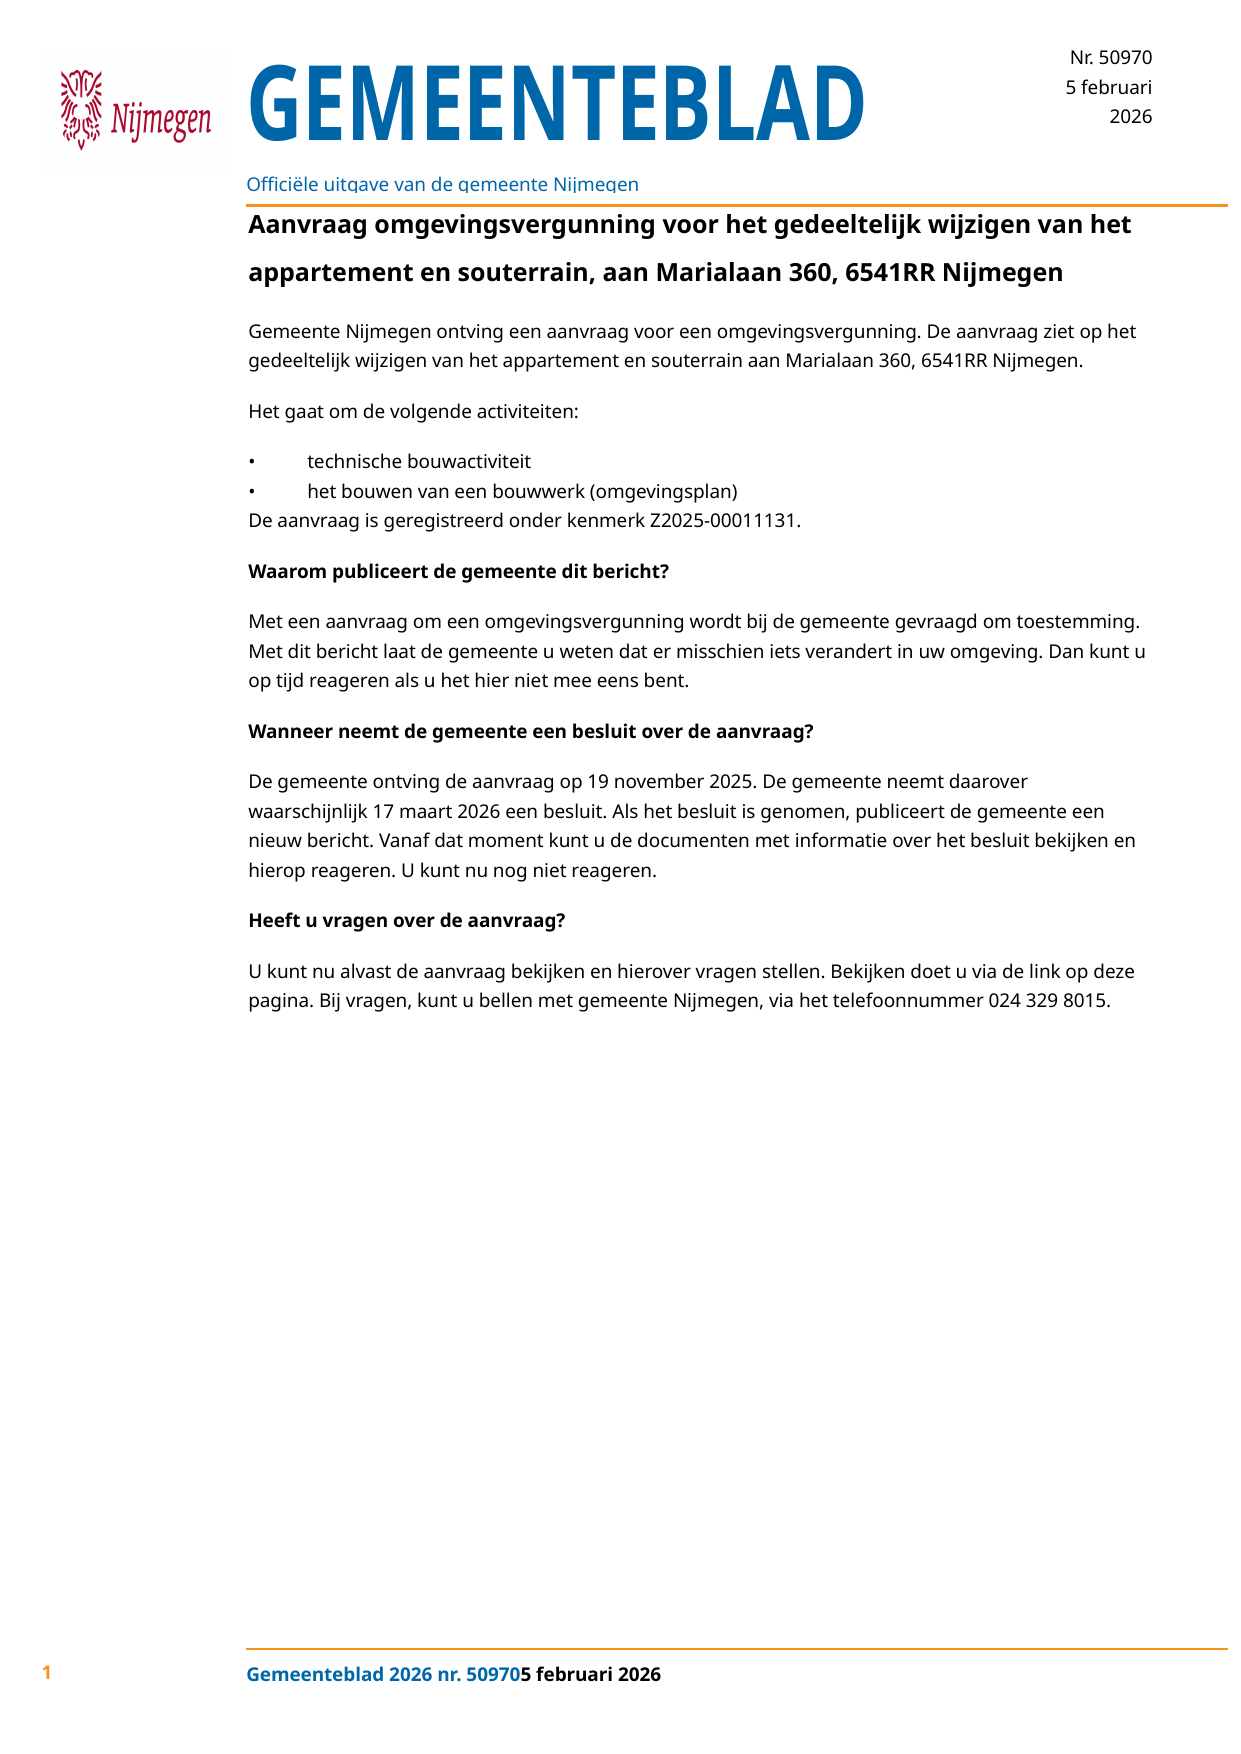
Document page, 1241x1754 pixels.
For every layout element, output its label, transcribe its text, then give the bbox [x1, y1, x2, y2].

list het bouwen van een bouwwerk (omgevingsplan) [248, 478, 1152, 504]
text Aanvraag omgevingsvergunning voor het gedeeltelijk wijzigen van het appartement en souterrain, aan Marialaan 360, 6541RR Nijmegen [248, 207, 1152, 288]
text Wanneer neemt de gemeente een besluit over de aanvraag? [248, 718, 1152, 744]
text De aanvraag is geregistreerd onder kenmerk Z2025-00011131. [248, 507, 1152, 533]
text Gemeente Nijmegen ontving een aanvraag voor een omgevingsvergunning. De aanvraag ziet op het gedeeltelijk wijzigen van het appartement en souterrain aan Marialaan 360, 6541RR Nijmegen. [248, 318, 1152, 373]
text Heeft u vragen over de aanvraag? [248, 907, 1152, 933]
text Met een aanvraag om een omgevingsvergunning wordt bij de gemeente gevraagd om toestemming. Met dit bericht laat de gemeente u weten dat er misschien iets verandert in uw omgeving. Dan kunt u op tijd reageren als u het hier niet mee eens bent. [248, 608, 1152, 693]
picture [41, 47, 231, 172]
text De gemeente ontving de aanvraag op 19 november 2025. De gemeente neemt daarover waarschijnlijk 17 maart 2026 een besluit. Als het besluit is genomen, publiceert de gemeente een nieuw bericht. Vanaf dat moment kunt u de documenten met informatie over het besluit bekijken en hierop reageren. U kunt nu nog niet reageren. [248, 768, 1152, 883]
text Het gaat om de volgende activiteiten: [248, 398, 1152, 424]
text Waarom publiceert de gemeente dit bericht? [248, 558, 1152, 584]
list technische bouwactiviteit [248, 448, 1152, 474]
text U kunt nu alvast de aanvraag bekijken en hierover vragen stellen. Bekijken doet u via de link op deze pagina. Bij vragen, kunt u bellen met gemeente Nijmegen, via het telefoonnummer 024 329 8015. [248, 958, 1152, 1013]
